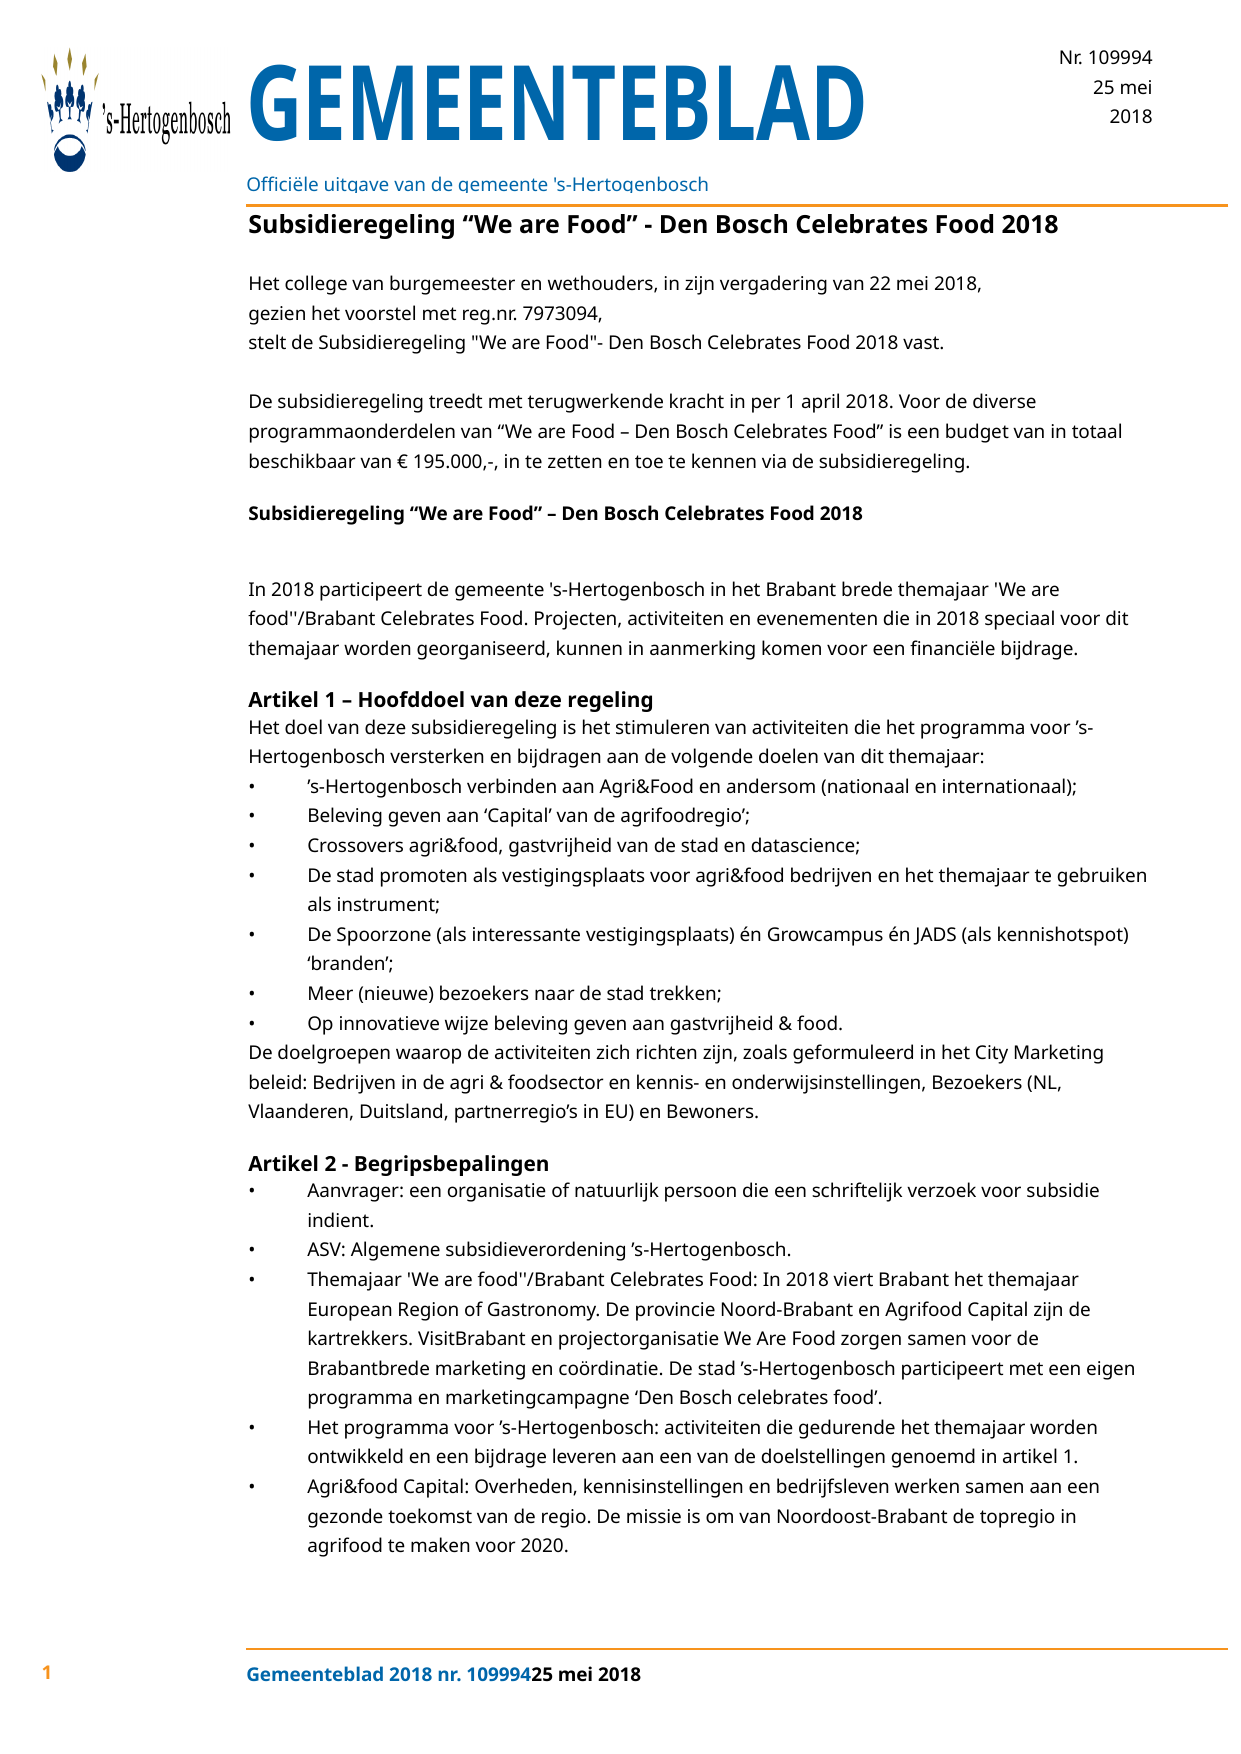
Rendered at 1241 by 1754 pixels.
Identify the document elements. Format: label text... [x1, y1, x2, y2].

list Crossovers agri&food, gastvrijheid van de stad en datascience; [248, 832, 1152, 858]
text De doelgroepen waarop de activiteiten zich richten zijn, zoals geformuleerd in het City Marketing beleid: Bedrijven in de agri & foodsector en kennis- en onderwijsinstellingen, Bezoekers (NL, Vlaanderen, Duitsland, partnerregio’s in EU) en Bewoners. [248, 1039, 1152, 1124]
text Subsidieregeling “We are Food” – Den Bosch Celebrates Food 2018 [248, 498, 1152, 527]
text Artikel 2 - Begripsbepalingen [248, 1149, 1152, 1177]
list De stad promoten als vestigingsplaats voor agri&food bedrijven en het themajaar te gebruiken als instrument; [248, 862, 1152, 917]
list Beleving geven aan ‘Capital’ van de agrifoodregio’; [248, 803, 1152, 828]
list ASV: Algemene subsidieverordening ’s-Hertogenbosch. [248, 1237, 1152, 1262]
list Themajaar 'We are food''/Brabant Celebrates Food: In 2018 viert Brabant het themajaar European Region of Gastronomy. De provincie Noord-Brabant en Agrifood Capital zijn de kartrekkers. VisitBrabant en projectorganisatie We Are Food zorgen samen voor de Brabantbrede marketing en coördinatie. De stad ’s-Hertogenbosch participeert met een eigen programma en marketingcampagne ‘Den Bosch celebrates food’. [248, 1266, 1152, 1410]
list Agri&food Capital: Overheden, kennisinstellingen en bedrijfsleven werken samen aan een gezonde toekomst van de regio. De missie is om van Noordoost-Brabant de topregio in agrifood te maken voor 2020. [248, 1473, 1152, 1558]
text Subsidieregeling “We are Food” - Den Bosch Celebrates Food 2018 [248, 207, 1152, 241]
text stelt de Subsidieregeling "We are Food"- Den Bosch Celebrates Food 2018 vast. [248, 329, 1152, 355]
text gezien het voorstel met reg.nr. 7973094, [248, 300, 1152, 326]
text In 2018 participeert de gemeente 's-Hertogenbosch in het Brabant brede themajaar 'We are food''/Brabant Celebrates Food. Projecten, activiteiten en evenementen die in 2018 speciaal voor dit themajaar worden georganiseerd, kunnen in aanmerking komen voor een financiële bijdrage. [248, 576, 1152, 661]
list De Spoorzone (als interessante vestigingsplaats) én Growcampus én JADS (als kennishotspot) ‘branden’; [248, 921, 1152, 976]
list Meer (nieuwe) bezoekers naar de stad trekken; [248, 980, 1152, 1006]
list Aanvrager: een organisatie of natuurlijk persoon die een schriftelijk verzoek voor subsidie indient. [248, 1177, 1152, 1233]
list Op innovatieve wijze beleving geven aan gastvrijheid & food. [248, 1010, 1152, 1036]
text Het college van burgemeester en wethouders, in zijn vergadering van 22 mei 2018, [248, 270, 1152, 296]
text De subsidieregeling treedt met terugwerkende kracht in per 1 april 2018. Voor de diverse programmaonderdelen van “We are Food – Den Bosch Celebrates Food” is een budget van in totaal beschikbaar van € 195.000,-, in te zetten en toe te kennen via de subsidieregeling. [248, 389, 1152, 473]
list ’s-Hertogenbosch verbinden aan Agri&Food en andersom (nationaal en internationaal); [248, 773, 1152, 799]
text Artikel 1 – Hoofddoel van deze regeling [248, 686, 1152, 714]
picture [41, 47, 231, 172]
text Het doel van deze subsidieregeling is het stimuleren van activiteiten die het programma voor ’s-Hertogenbosch versterken en bijdragen aan de volgende doelen van dit themajaar: [248, 714, 1152, 769]
list Het programma voor ’s-Hertogenbosch: activiteiten die gedurende het themajaar worden ontwikkeld en een bijdrage leveren aan een van de doelstellingen genoemd in artikel 1. [248, 1414, 1152, 1469]
